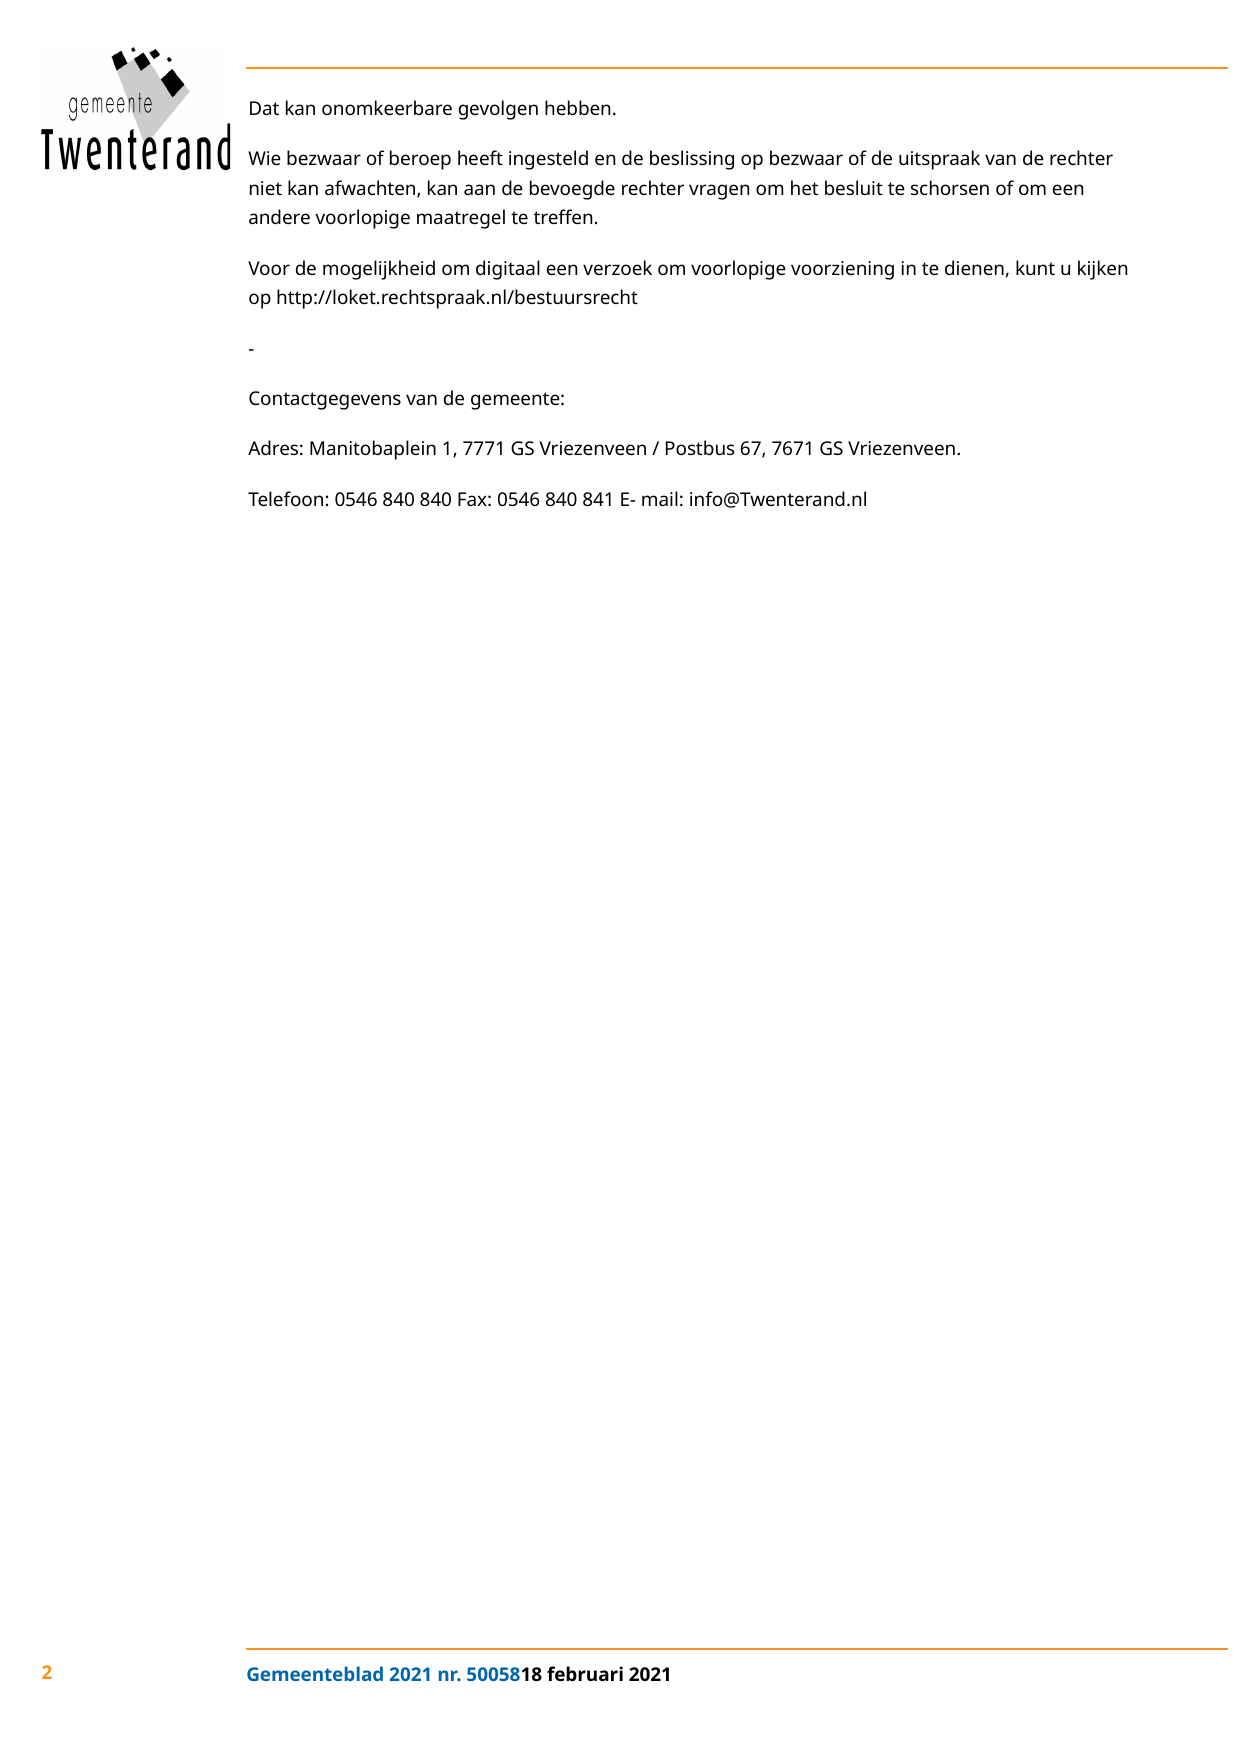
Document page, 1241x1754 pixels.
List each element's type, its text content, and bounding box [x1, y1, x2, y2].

text Adres: Manitobaplein 1, 7771 GS Vriezenveen / Postbus 67, 7671 GS Vriezenveen. [248, 436, 1152, 461]
text Wie bezwaar of beroep heeft ingesteld en de beslissing op bezwaar of de uitspraak van de rechter niet kan afwachten, kan aan de bevoegde rechter vragen om het besluit te schorsen of om een andere voorlopige maatregel te treffen. [248, 145, 1152, 230]
picture [41, 47, 231, 172]
text - [248, 335, 1152, 361]
text Dat kan onomkeerbare gevolgen hebben. [248, 95, 1152, 121]
text Voor de mogelijkheid om digitaal een verzoek om voorlopige voorziening in te dienen, kunt u kijken op http://loket.rechtspraak.nl/bestuursrecht [248, 255, 1152, 310]
text Contactgegevens van de gemeente: [248, 385, 1152, 411]
text Telefoon: 0546 840 840 Fax: 0546 840 841 E- mail: info@Twenterand.nl [248, 486, 1152, 512]
